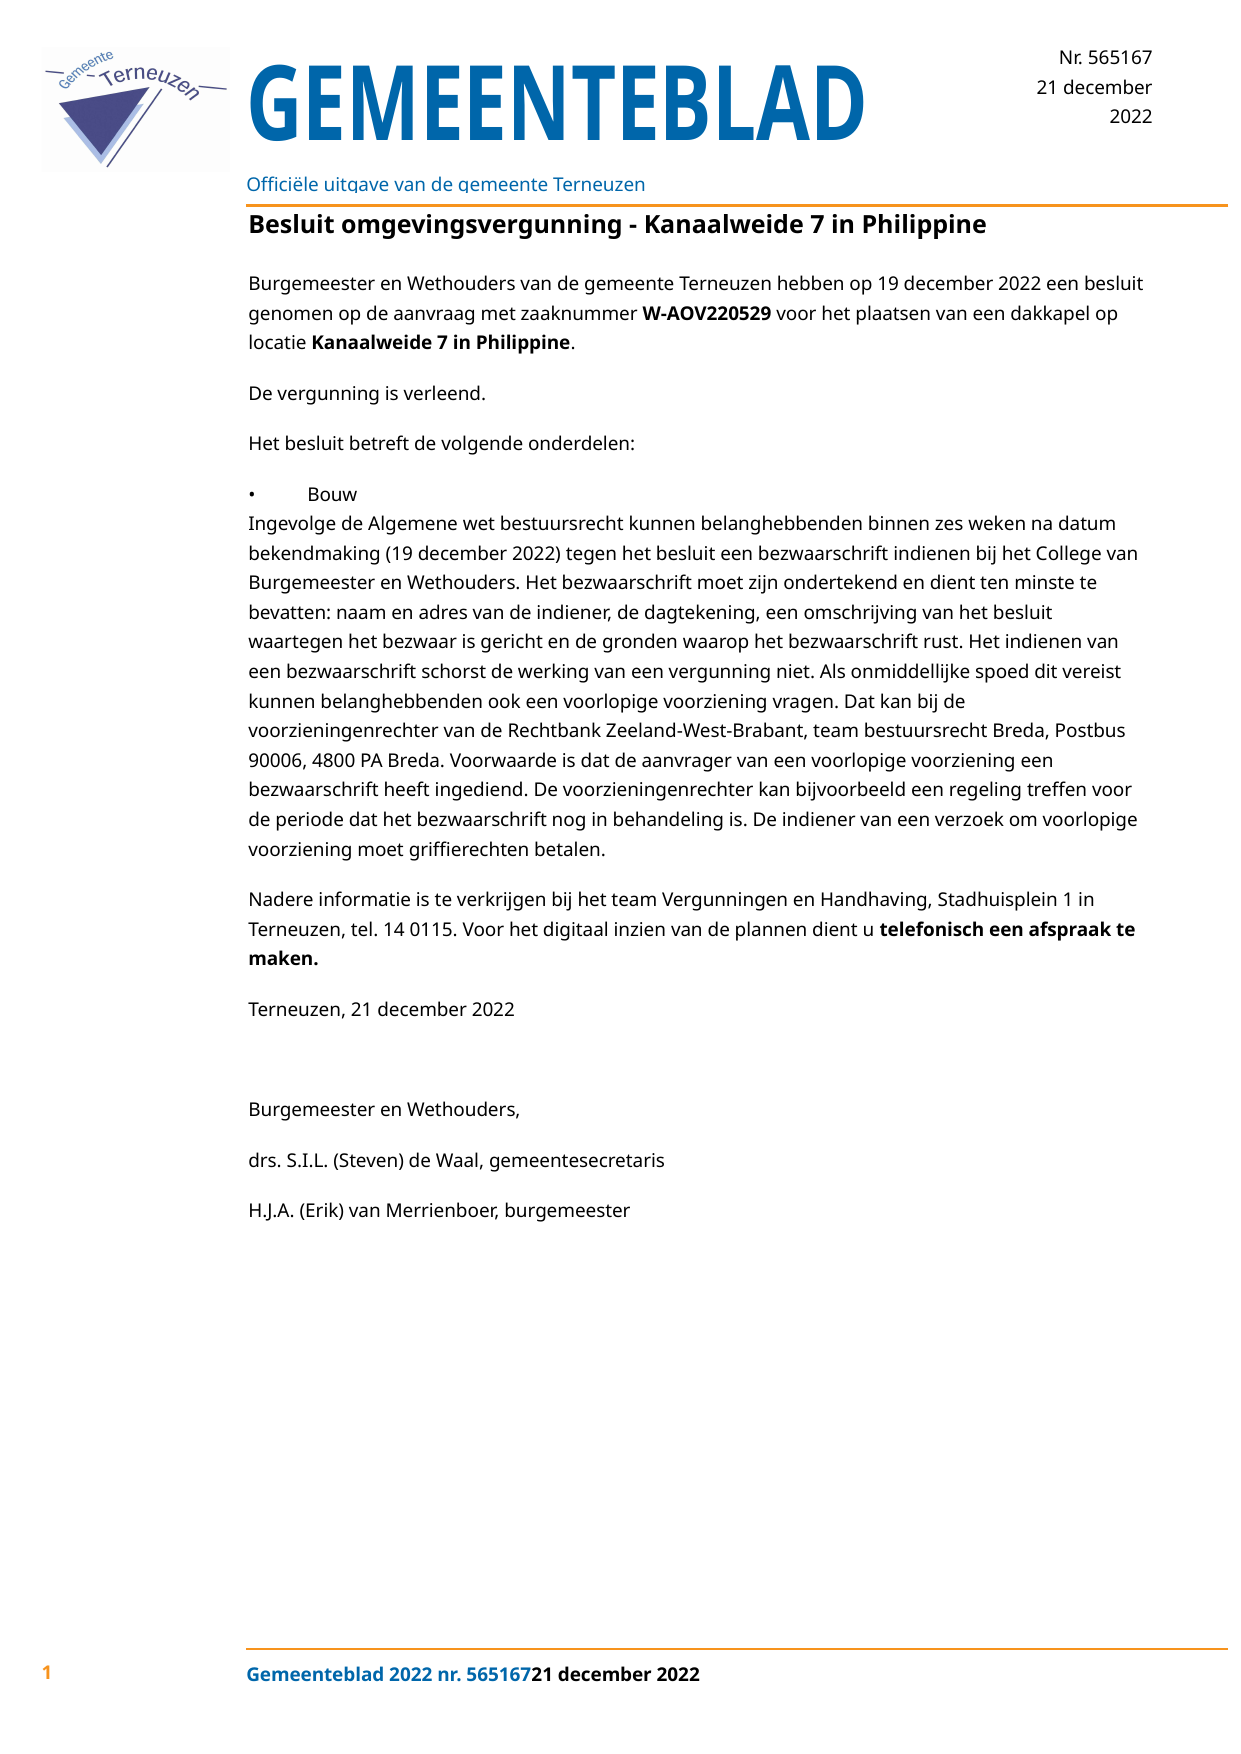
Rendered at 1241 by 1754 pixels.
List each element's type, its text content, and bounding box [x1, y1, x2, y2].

text De vergunning is verleend. [248, 380, 1152, 406]
text Burgemeester en Wethouders van de gemeente Terneuzen hebben op 19 december 2022 een besluit genomen op de aanvraag met zaaknummer W-AOV220529 voor het plaatsen van een dakkapel op locatie Kanaalweide 7 in Philippine. [248, 270, 1152, 355]
text Nadere informatie is te verkrijgen bij het team Vergunningen en Handhaving, Stadhuisplein 1 in Terneuzen, tel. 14 0115. Voor het digitaal inzien van de plannen dient u telefonisch een afspraak te maken. [248, 886, 1152, 971]
text Besluit omgevingsvergunning - Kanaalweide 7 in Philippine [248, 207, 1152, 241]
text Terneuzen, 21 december 2022 [248, 996, 1152, 1021]
text Burgemeester en Wethouders, [248, 1097, 1152, 1122]
text Ingevolge de Algemene wet bestuursrecht kunnen belanghebbenden binnen zes weken na datum bekendmaking (19 december 2022) tegen het besluit een bezwaarschrift indienen bij het College van Burgemeester en Wethouders. Het bezwaarschrift moet zijn ondertekend en dient ten minste te bevatten: naam en adres van de indiener, de dagtekening, een omschrijving van het besluit waartegen het bezwaar is gericht en de gronden waarop het bezwaarschrift rust. Het indienen van een bezwaarschrift schorst de werking van een vergunning niet. Als onmiddellijke spoed dit vereist kunnen belanghebbenden ook een voorlopige voorziening vragen. Dat kan bij de voorzieningenrechter van de Rechtbank Zeeland-West-Brabant, team bestuursrecht Breda, Postbus 90006, 4800 PA Breda. Voorwaarde is dat de aanvrager van een voorlopige voorziening een bezwaarschrift heeft ingediend. De voorzieningenrechter kan bijvoorbeeld een regeling treffen voor de periode dat het bezwaarschrift nog in behandeling is. De indiener van een verzoek om voorlopige voorziening moet griffierechten betalen. [248, 510, 1152, 861]
text H.J.A. (Erik) van Merrienboer, burgemeester [248, 1197, 1152, 1223]
picture [41, 47, 231, 172]
text drs. S.I.L. (Steven) de Waal, gemeentesecretaris [248, 1147, 1152, 1173]
list Bouw [248, 481, 1152, 506]
text Het besluit betreft de volgende onderdelen: [248, 430, 1152, 456]
